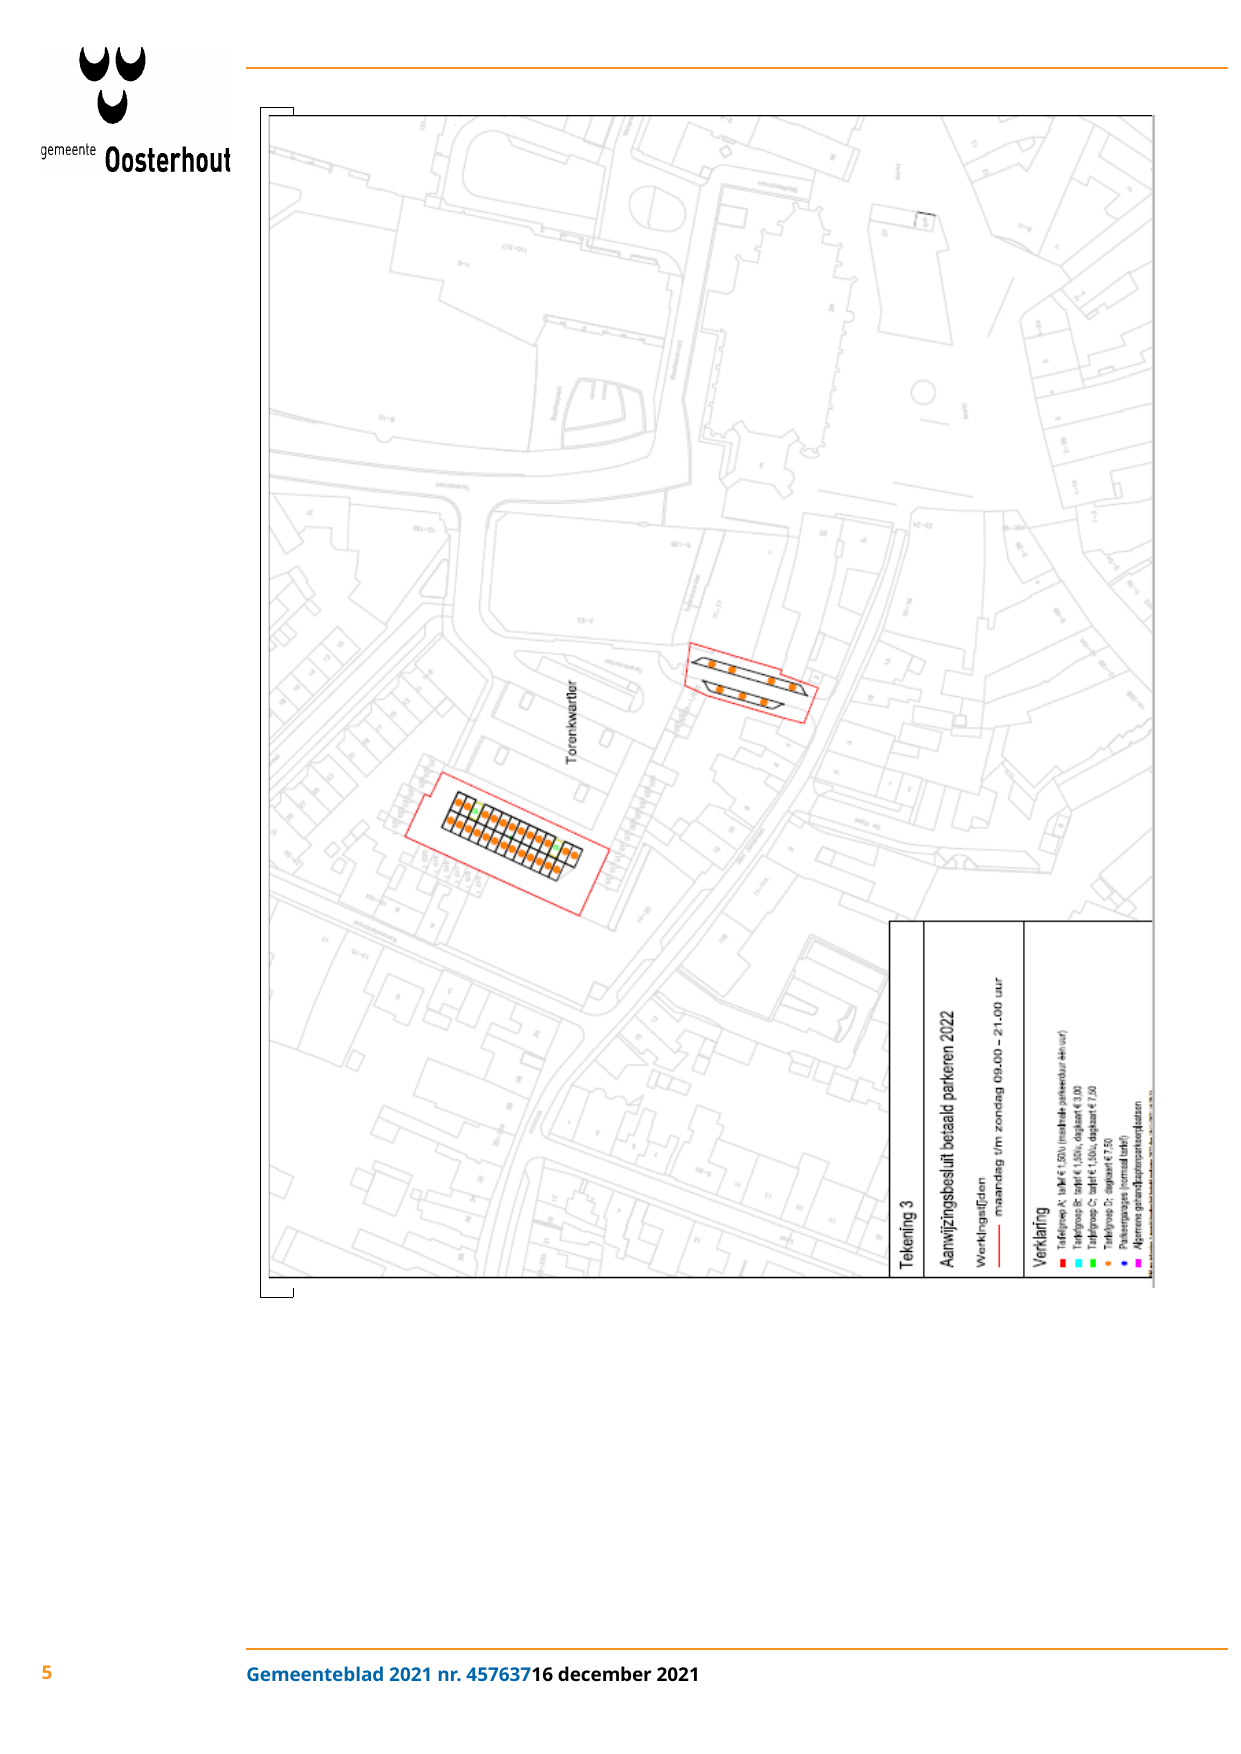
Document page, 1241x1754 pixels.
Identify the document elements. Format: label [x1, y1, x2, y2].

picture [268, 115, 1155, 1288]
picture [41, 47, 231, 172]
